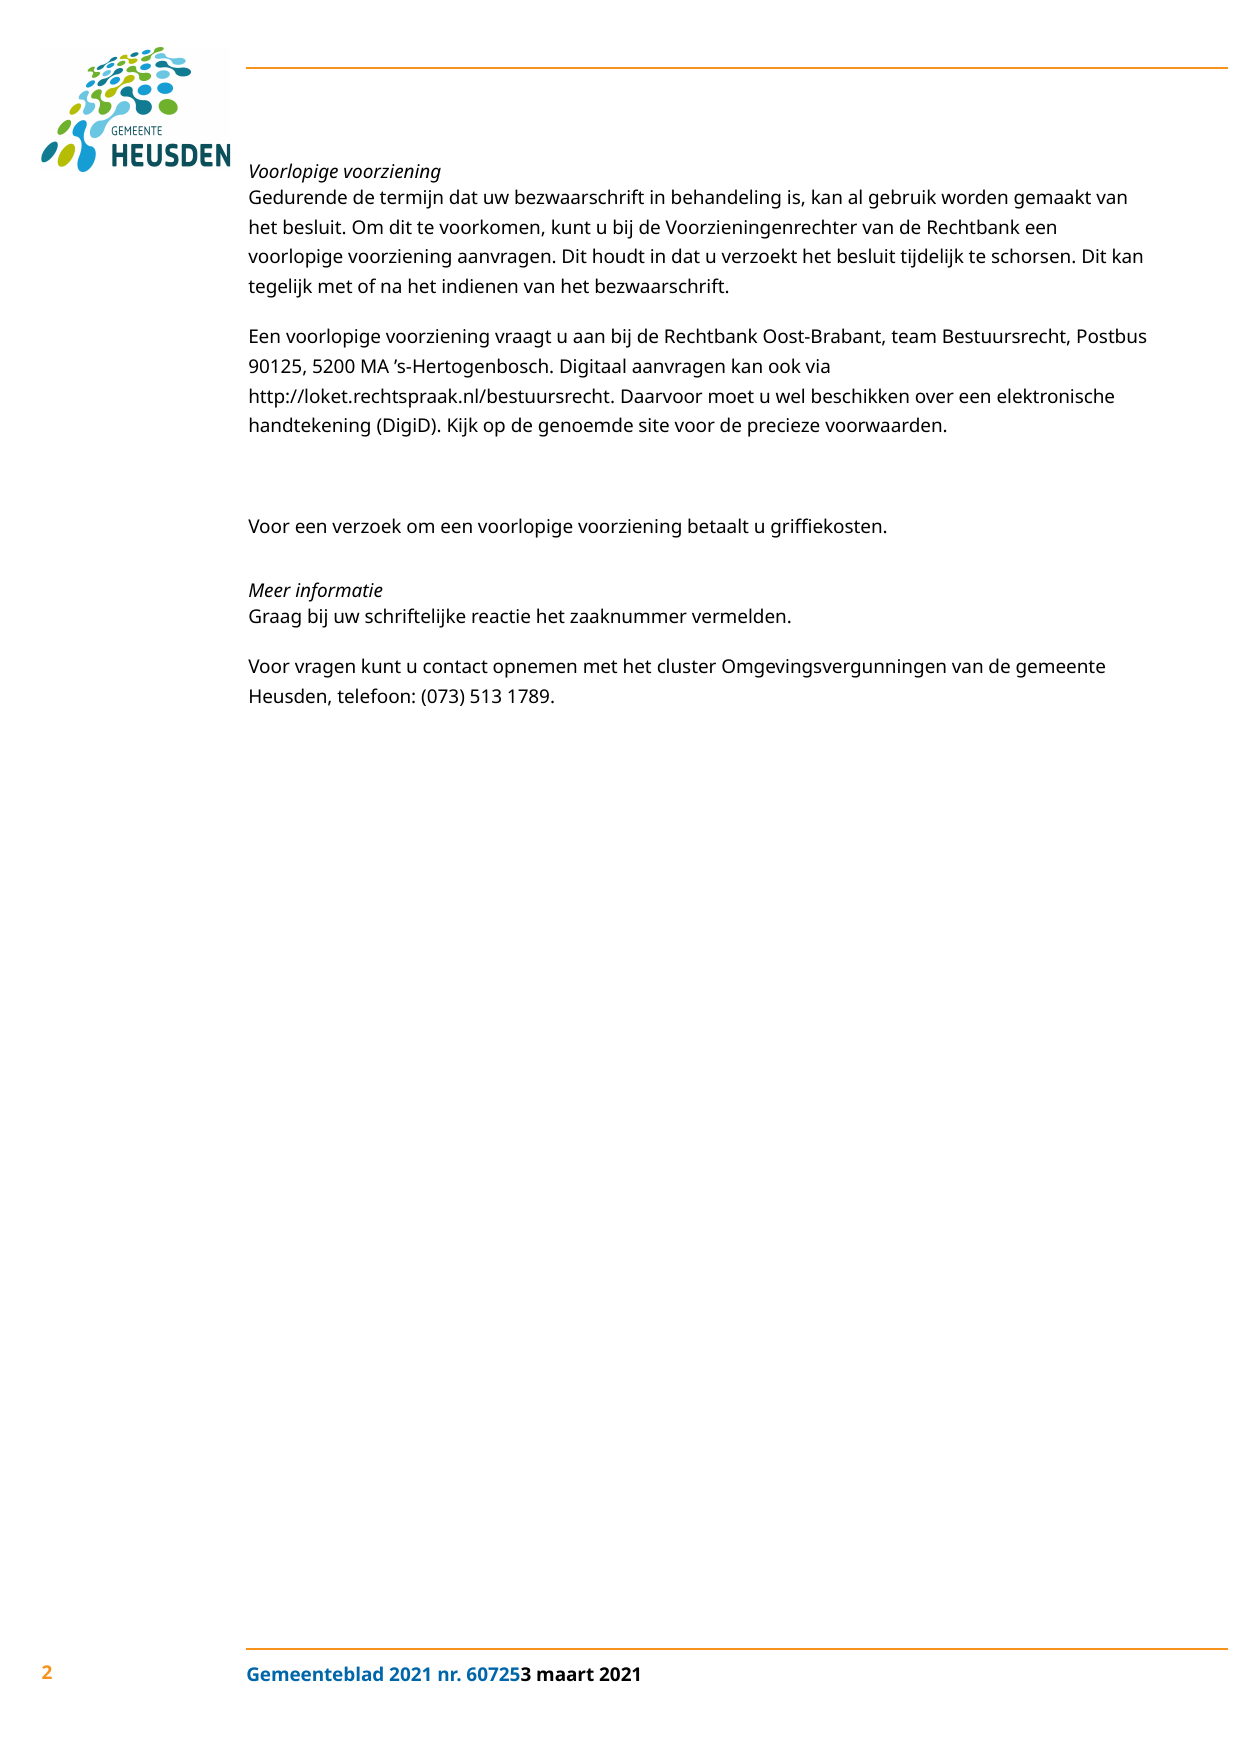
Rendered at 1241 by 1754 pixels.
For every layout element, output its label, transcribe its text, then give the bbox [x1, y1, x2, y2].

text Meer informatie [248, 577, 1152, 603]
picture [41, 47, 231, 172]
text Voor vragen kunt u contact opnemen met het cluster Omgevingsvergunningen van de gemeente Heusden, telefoon: (073) 513 1789. [248, 653, 1152, 709]
text Voor een verzoek om een voorlopige voorziening betaalt u griffiekosten. [248, 513, 1152, 539]
text Graag bij uw schriftelijke reactie het zaaknummer vermelden. [248, 603, 1152, 629]
text Voorlopige voorziening [248, 159, 1152, 184]
text Een voorlopige voorziening vraagt u aan bij de Rechtbank Oost-Brabant, team Bestuursrecht, Postbus 90125, 5200 MA ’s-Hertogenbosch. Digitaal aanvragen kan ook via http://loket.rechtspraak.nl/bestuursrecht. Daarvoor moet u wel beschikken over een elektronische handtekening (DigiD). Kijk op de genoemde site voor de precieze voorwaarden. [248, 324, 1152, 438]
text Gedurende de termijn dat uw bezwaarschrift in behandeling is, kan al gebruik worden gemaakt van het besluit. Om dit te voorkomen, kunt u bij de Voorzieningenrechter van de Rechtbank een voorlopige voorziening aanvragen. Dit houdt in dat u verzoekt het besluit tijdelijk te schorsen. Dit kan tegelijk met of na het indienen van het bezwaarschrift. [248, 184, 1152, 299]
